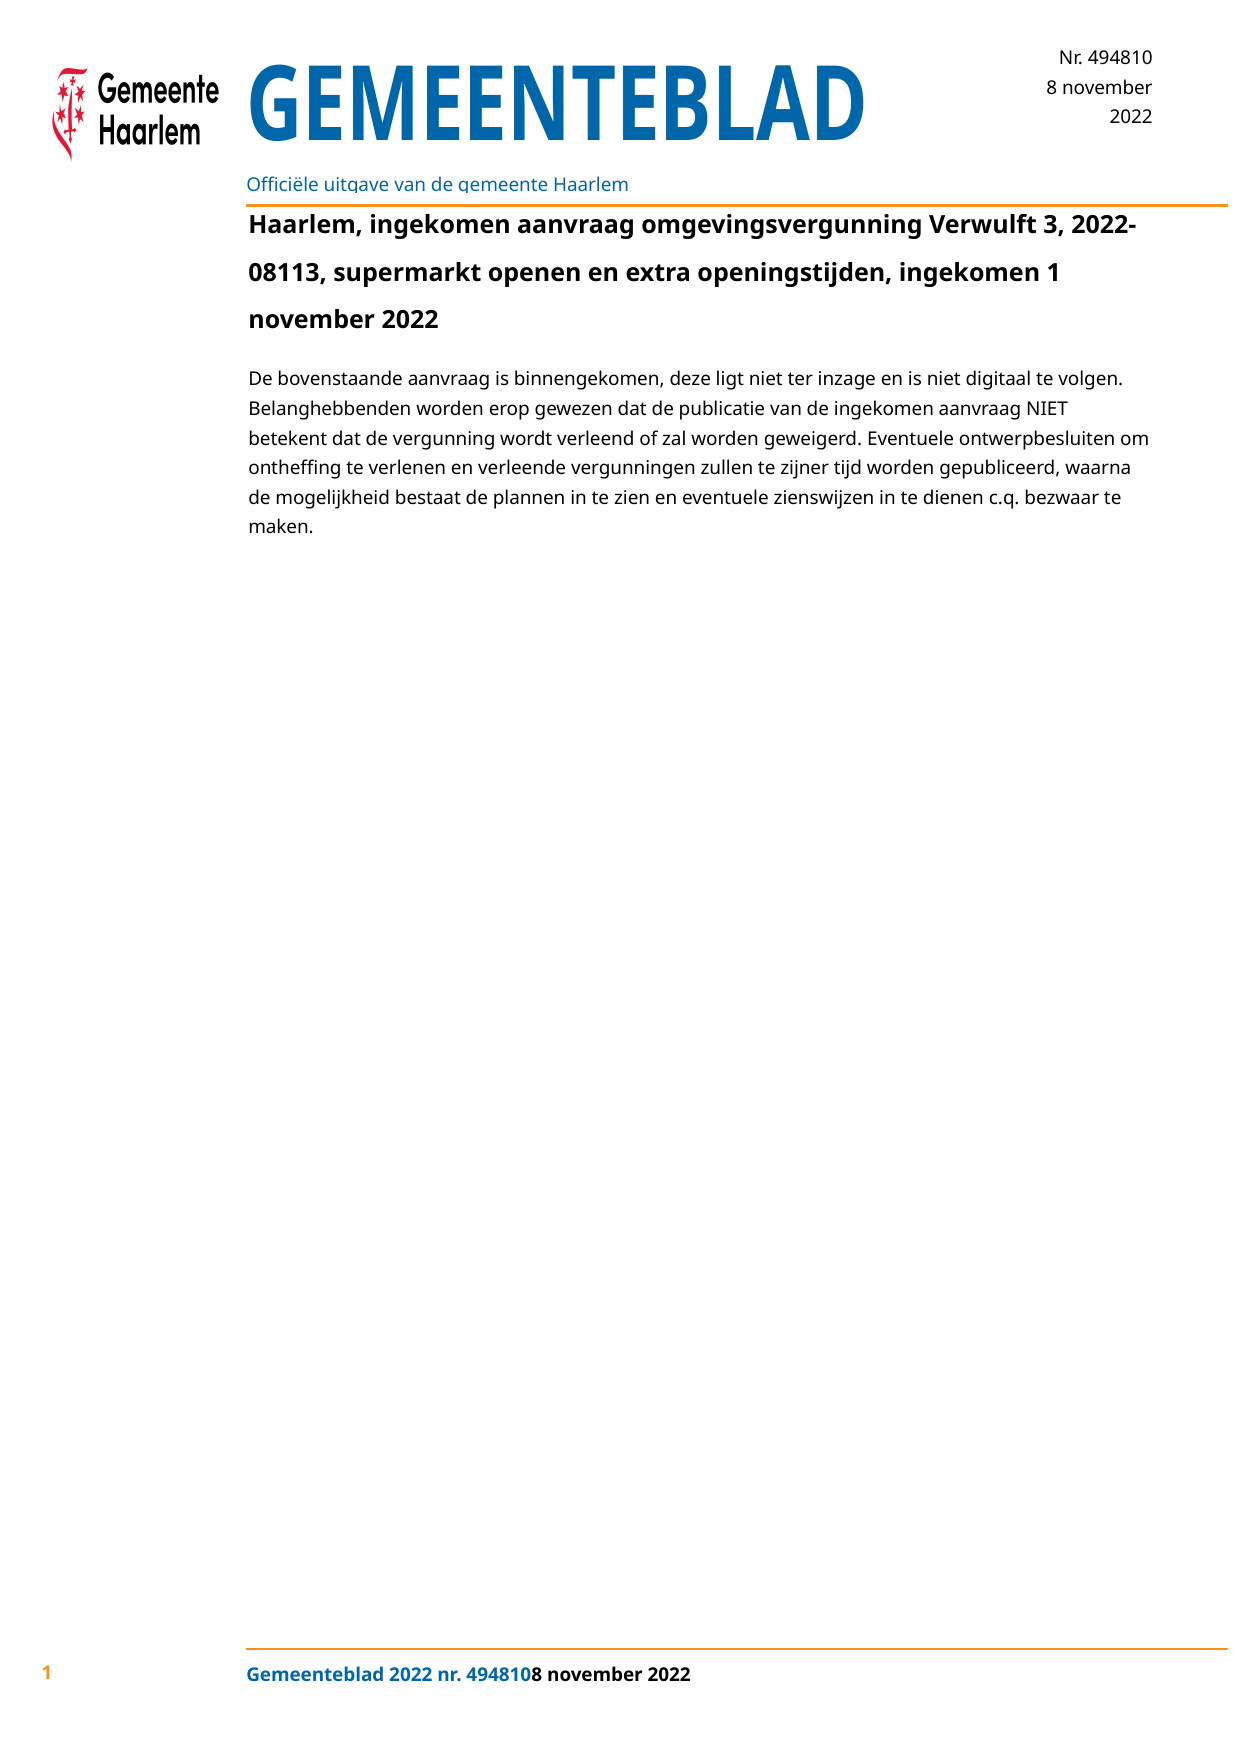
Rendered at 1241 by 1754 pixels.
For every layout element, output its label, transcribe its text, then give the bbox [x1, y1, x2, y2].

text De bovenstaande aanvraag is binnengekomen, deze ligt niet ter inzage en is niet digitaal te volgen. Belanghebbenden worden erop gewezen dat de publicatie van de ingekomen aanvraag NIET betekent dat de vergunning wordt verleend of zal worden geweigerd. Eventuele ontwerpbesluiten om ontheffing te verlenen en verleende vergunningen zullen te zijner tijd worden gepubliceerd, waarna de mogelijkheid bestaat de plannen in te zien en eventuele zienswijzen in te dienen c.q. bezwaar te maken. [248, 366, 1152, 539]
picture [41, 47, 231, 172]
text Haarlem, ingekomen aanvraag omgevingsvergunning Verwulft 3, 2022-08113, supermarkt openen en extra openingstijden, ingekomen 1 november 2022 [248, 207, 1152, 336]
